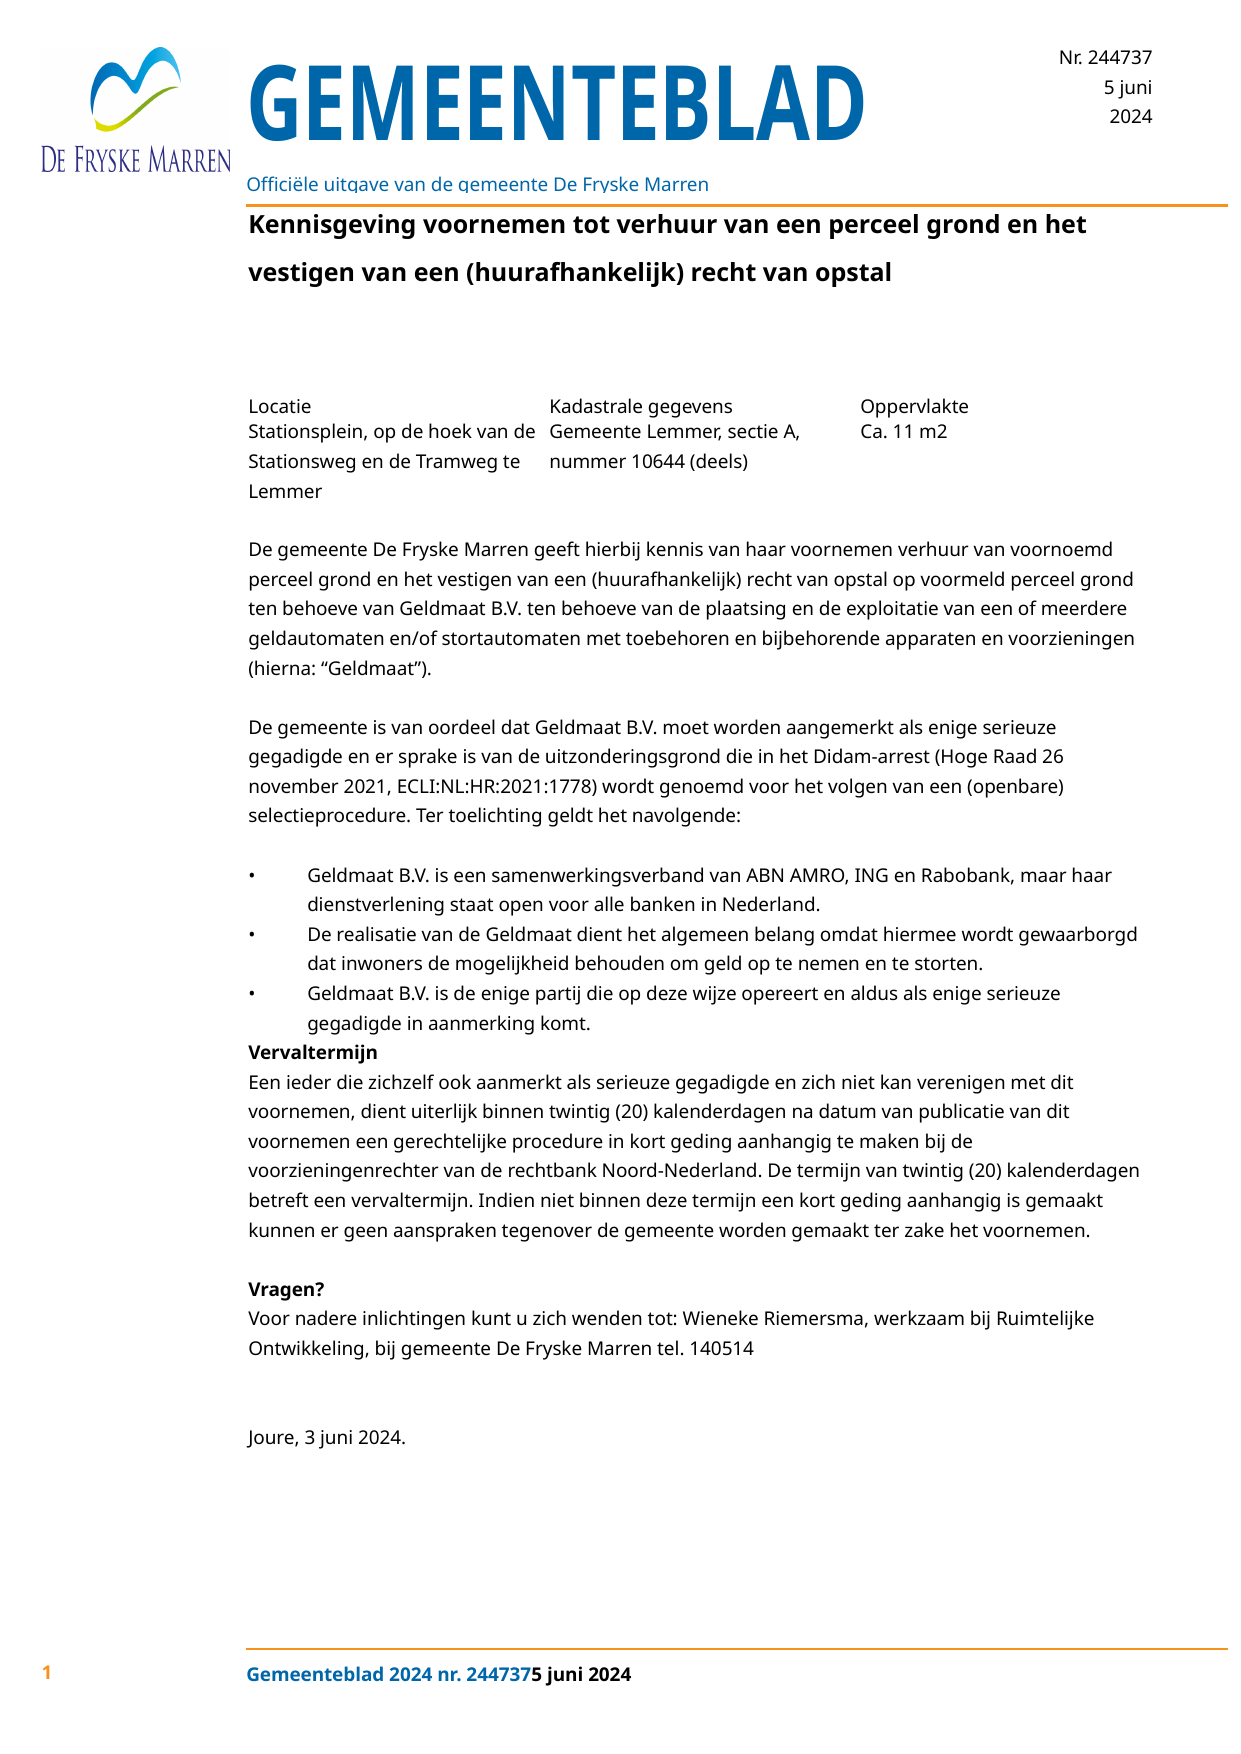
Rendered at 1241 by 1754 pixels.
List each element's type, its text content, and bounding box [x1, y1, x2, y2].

text Kennisgeving voornemen tot verhuur van een perceel grond en het vestigen van een (huurafhankelijk) recht van opstal [248, 207, 1152, 288]
table_cell Stationsplein, op de hoek van de Stationsweg en de Tramweg te Lemmer [248, 419, 549, 504]
text Joure, 3 juni 2024. [248, 1424, 1152, 1450]
table_header Oppervlakte [860, 393, 1152, 419]
text Vragen? [248, 1276, 1152, 1302]
picture [41, 47, 231, 172]
text De gemeente is van oordeel dat Geldmaat B.V. moet worden aangemerkt als enige serieuze gegadigde en er sprake is van de uitzonderingsgrond die in het Didam-arrest (Hoge Raad 26 november 2021, ECLI:NL:HR:2021:1778) wordt genoemd voor het volgen van een (openbare) selectieprocedure. Ter toelichting geldt het navolgende: [248, 714, 1152, 828]
text Voor nadere inlichtingen kunt u zich wenden tot: Wieneke Riemersma, werkzaam bij Ruimtelijke Ontwikkeling, bij gemeente De Fryske Marren tel. 140514 [248, 1306, 1152, 1361]
table_header Kadastrale gegevens [549, 393, 860, 419]
list Geldmaat B.V. is een samenwerkingsverband van ABN AMRO, ING en Rabobank, maar haar dienstverlening staat open voor alle banken in Nederland. [248, 862, 1152, 917]
text Een ieder die zichzelf ook aanmerkt als serieuze gegadigde en zich niet kan verenigen met dit voornemen, dient uiterlijk binnen twintig (20) kalenderdagen na datum van publicatie van dit voornemen een gerechtelijke procedure in kort geding aanhangig te maken bij de voorzieningenrechter van de rechtbank Noord-Nederland. De termijn van twintig (20) kalenderdagen betreft een vervaltermijn. Indien niet binnen deze termijn een kort geding aanhangig is gemaakt kunnen er geen aanspraken tegenover de gemeente worden gemaakt ter zake het voornemen. [248, 1069, 1152, 1243]
list De realisatie van de Geldmaat dient het algemeen belang omdat hiermee wordt gewaarborgd dat inwoners de mogelijkheid behouden om geld op te nemen en te storten. [248, 921, 1152, 976]
text De gemeente De Fryske Marren geeft hierbij kennis van haar voornemen verhuur van voornoemd perceel grond en het vestigen van een (huurafhankelijk) recht van opstal op voormeld perceel grond ten behoeve van Geldmaat B.V. ten behoeve van de plaatsing en de exploitatie van een of meerdere geldautomaten en/of stortautomaten met toebehoren en bijbehorende apparaten en voorzieningen (hierna: “Geldmaat”). [248, 536, 1152, 681]
text Vervaltermijn [248, 1039, 1152, 1065]
list Geldmaat B.V. is de enige partij die op deze wijze opereert en aldus als enige serieuze gegadigde in aanmerking komt. [248, 980, 1152, 1036]
table_cell Gemeente Lemmer, sectie A, nummer 10644 (deels) [549, 419, 860, 504]
table_header Locatie [248, 393, 549, 419]
table_cell Ca. 11 m2 [860, 419, 1152, 504]
